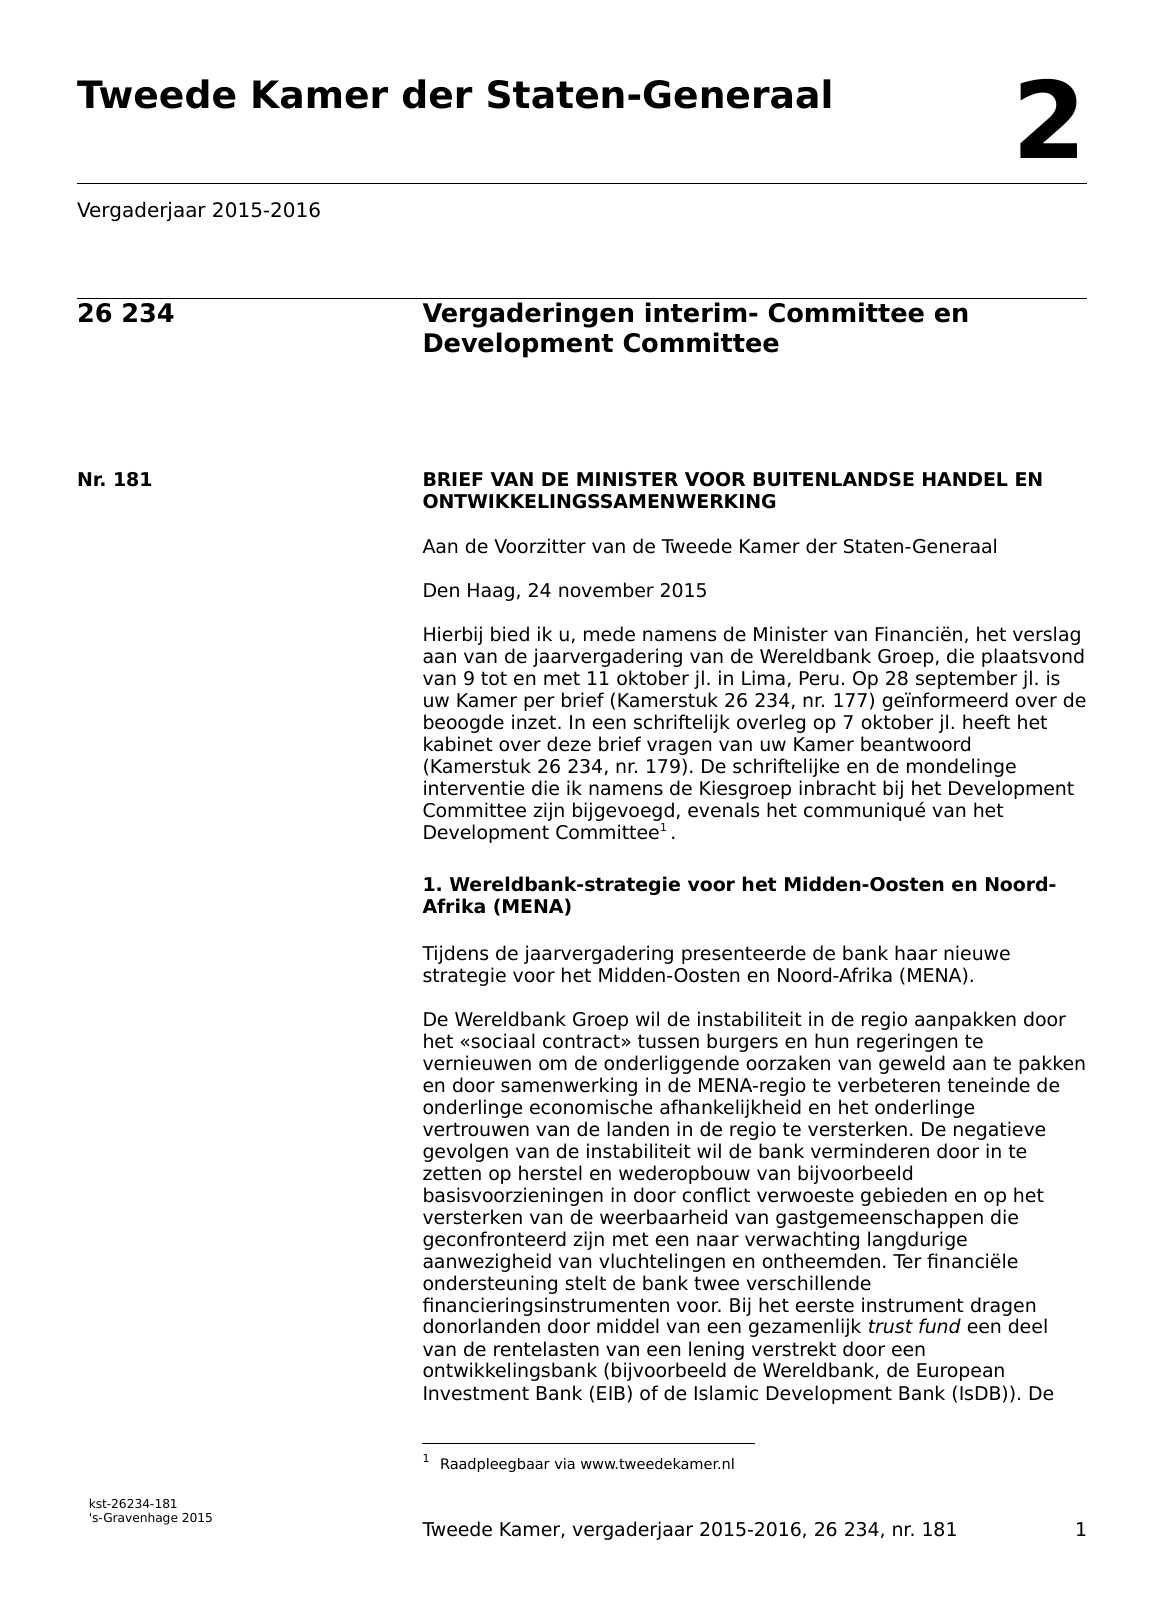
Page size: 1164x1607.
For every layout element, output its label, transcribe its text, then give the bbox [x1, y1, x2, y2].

text Aan de Voorzitter van de Tweede Kamer der Staten-Generaal [422, 536, 1087, 557]
table_header Tweede Kamer der Staten-Generaal [77, 59, 886, 183]
text kst-26234-181 [88, 1497, 323, 1511]
table_cell Vergaderjaar 2015-2016 [77, 184, 1087, 298]
text Den Haag, 24 november 2015 [422, 580, 1087, 602]
table_header 2 [886, 59, 1087, 183]
text Raadpleegbaar via www.tweedekamer.nl [422, 1452, 1087, 1474]
subtitle Nr. 181 BRIEF VAN DE MINISTER VOOR BUITENLANDSE HANDEL EN ONTWIKKELINGSSAMENWERKING [77, 469, 1087, 513]
text Tijdens de jaarvergadering presenteerde de bank haar nieuwe strategie voor het Midden-Oosten en Noord-Afrika (MENA). [422, 943, 1087, 987]
text 's-Gravenhage 2015 [88, 1511, 323, 1525]
text De Wereldbank Groep wil de instabiliteit in de regio aanpakken door het «sociaal contract» tussen burgers en hun regeringen te vernieuwen om de onderliggende oorzaken van geweld aan te pakken en door samenwerking in de MENA-regio te verbeteren teneinde de onderlinge economische afhankelijkheid en het onderlinge vertrouwen van de landen in de regio te versterken. De negatieve gevolgen van de instabiliteit wil de bank verminderen door in te zetten op herstel en wederopbouw van bijvoorbeeld basisvoorzieningen in door conflict verwoeste gebieden en op het versterken van de weerbaarheid van gastgemeenschappen die geconfronteerd zijn met een naar verwachting langdurige aanwezigheid van vluchtelingen en ontheemden. Ter financiële ondersteuning stelt de bank twee verschillende financieringsinstrumenten voor. Bij het eerste instrument dragen donorlanden door middel van een gezamenlijk trust fund een deel van de rentelasten van een lening verstrekt door een ontwikkelingsbank (bijvoorbeeld de Wereldbank, de European Investment Bank (EIB) of de Islamic Development Bank (IsDB)). De [422, 1009, 1087, 1404]
text Hierbij bied ik u, mede namens de Minister van Financiën, het verslag aan van de jaarvergadering van de Wereldbank Groep, die plaatsvond van 9 tot en met 11 oktober jl. in Lima, Peru. Op 28 september jl. is uw Kamer per brief (Kamerstuk 26 234, nr. 177) geïnformeerd over de beoogde inzet. In een schriftelijk overleg op 7 oktober jl. heeft het kabinet over deze brief vragen van uw Kamer beantwoord (Kamerstuk 26 234, nr. 179). De schriftelijke en de mondelinge interventie die ik namens de Kiesgroep inbracht bij het Development Committee zijn bijgevoegd, evenals het communiqué van het Development Committee. [422, 624, 1087, 844]
subtitle 26 234 Vergaderingen interim- Committee en Development Committee [77, 299, 1087, 358]
subtitle 1. Wereldbank-strategie voor het Midden-Oosten en Noord-Afrika (MENA) [422, 874, 1087, 918]
